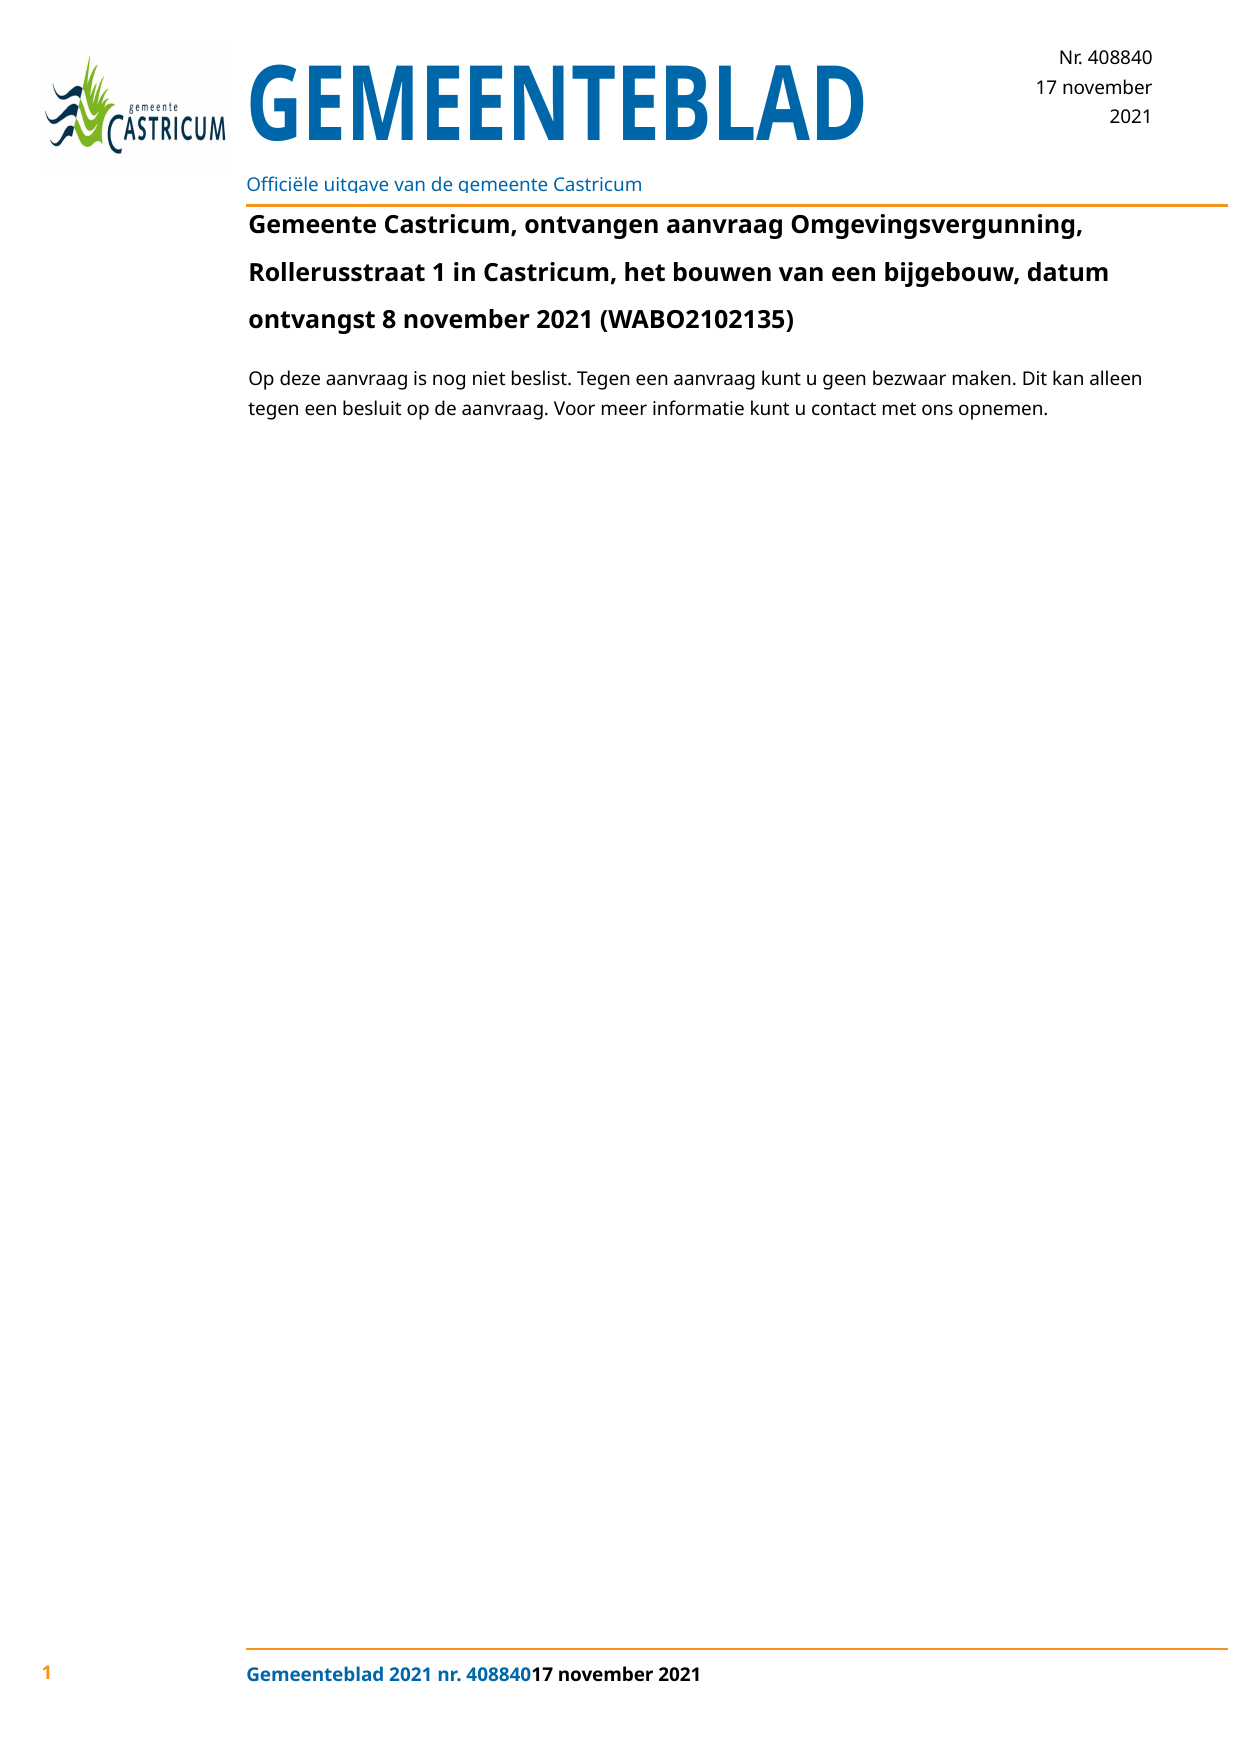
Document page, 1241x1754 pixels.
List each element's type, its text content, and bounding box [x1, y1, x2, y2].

picture [41, 47, 231, 172]
text Op deze aanvraag is nog niet beslist. Tegen een aanvraag kunt u geen bezwaar maken. Dit kan alleen tegen een besluit op de aanvraag. Voor meer informatie kunt u contact met ons opnemen. [248, 366, 1152, 421]
text Gemeente Castricum, ontvangen aanvraag Omgevingsvergunning, Rollerusstraat 1 in Castricum, het bouwen van een bijgebouw, datum ontvangst 8 november 2021 (WABO2102135) [248, 207, 1152, 336]
